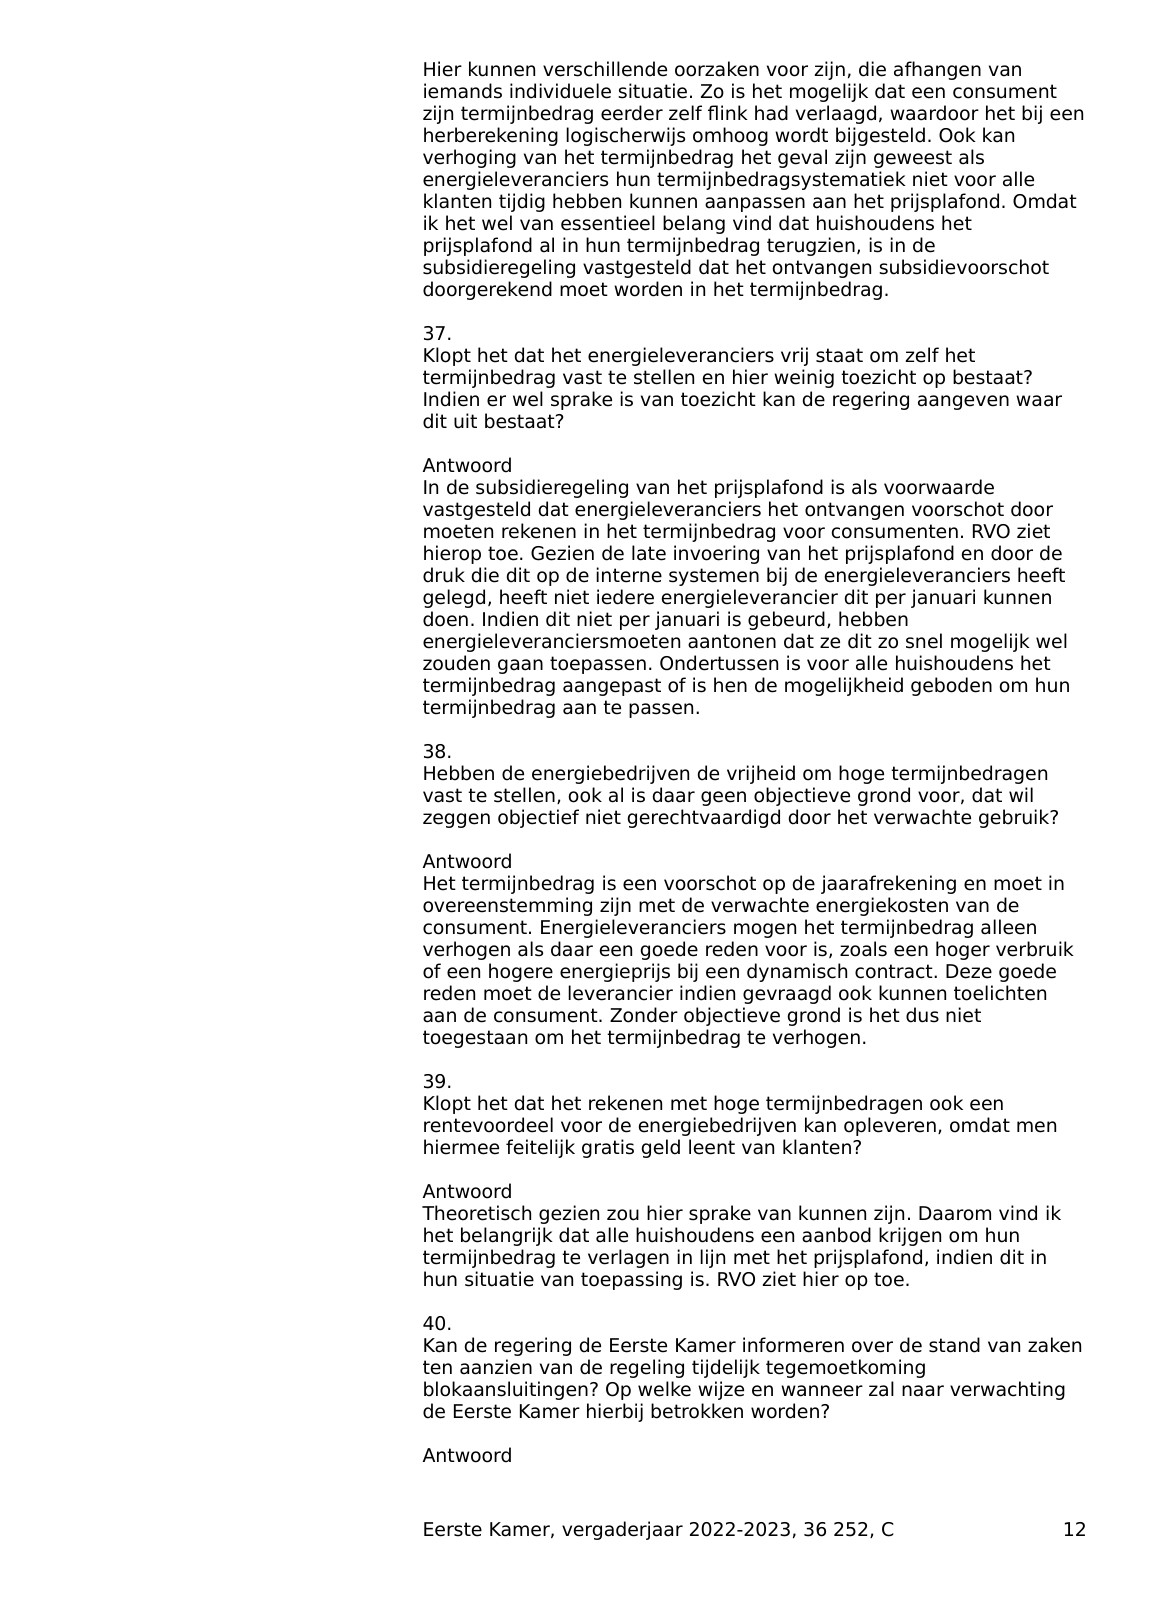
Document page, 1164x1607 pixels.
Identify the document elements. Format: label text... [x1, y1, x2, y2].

text Hier kunnen verschillende oorzaken voor zijn, die afhangen van iemands individuele situatie. Zo is het mogelijk dat een consument zijn termijnbedrag eerder zelf flink had verlaagd, waardoor het bij een herberekening logischerwijs omhoog wordt bijgesteld. Ook kan verhoging van het termijnbedrag het geval zijn geweest als energieleveranciers hun termijnbedragsystematiek niet voor alle klanten tijdig hebben kunnen aanpassen aan het prijsplafond. Omdat ik het wel van essentieel belang vind dat huishoudens het prijsplafond al in hun termijnbedrag terugzien, is in de subsidieregeling vastgesteld dat het ontvangen subsidievoorschot doorgerekend moet worden in het termijnbedrag. [422, 59, 1087, 301]
text Het termijnbedrag is een voorschot op de jaarafrekening en moet in overeenstemming zijn met de verwachte energiekosten van de consument. Energieleveranciers mogen het termijnbedrag alleen verhogen als daar een goede reden voor is, zoals een hoger verbruik of een hogere energieprijs bij een dynamisch contract. Deze goede reden moet de leverancier indien gevraagd ook kunnen toelichten aan de consument. Zonder objectieve grond is het dus niet toegestaan om het termijnbedrag te verhogen. [422, 873, 1087, 1049]
text 37. [422, 323, 1087, 345]
text Antwoord [422, 851, 1087, 873]
text 39. [422, 1071, 1087, 1093]
text Hebben de energiebedrijven de vrijheid om hoge termijnbedragen vast te stellen, ook al is daar geen objectieve grond voor, dat wil zeggen objectief niet gerechtvaardigd door het verwachte gebruik? [422, 763, 1087, 829]
text Antwoord [422, 455, 1087, 477]
text Theoretisch gezien zou hier sprake van kunnen zijn. Daarom vind ik het belangrijk dat alle huishoudens een aanbod krijgen om hun termijnbedrag te verlagen in lijn met het prijsplafond, indien dit in hun situatie van toepassing is. RVO ziet hier op toe. [422, 1203, 1087, 1291]
text Klopt het dat het energieleveranciers vrij staat om zelf het termijnbedrag vast te stellen en hier weinig toezicht op bestaat? Indien er wel sprake is van toezicht kan de regering aangeven waar dit uit bestaat? [422, 345, 1087, 433]
text Klopt het dat het rekenen met hoge termijnbedragen ook een rentevoordeel voor de energiebedrijven kan opleveren, omdat men hiermee feitelijk gratis geld leent van klanten? [422, 1093, 1087, 1159]
text Antwoord [422, 1445, 1087, 1467]
text In de subsidieregeling van het prijsplafond is als voorwaarde vastgesteld dat energieleveranciers het ontvangen voorschot door moeten rekenen in het termijnbedrag voor consumenten. RVO ziet hierop toe. Gezien de late invoering van het prijsplafond en door de druk die dit op de interne systemen bij de energieleveranciers heeft gelegd, heeft niet iedere energieleverancier dit per januari kunnen doen. Indien dit niet per januari is gebeurd, hebben energieleveranciersmoeten aantonen dat ze dit zo snel mogelijk wel zouden gaan toepassen. Ondertussen is voor alle huishoudens het termijnbedrag aangepast of is hen de mogelijkheid geboden om hun termijnbedrag aan te passen. [422, 477, 1087, 719]
text Antwoord [422, 1181, 1087, 1203]
text 40. [422, 1313, 1087, 1335]
text 38. [422, 741, 1087, 763]
text Kan de regering de Eerste Kamer informeren over de stand van zaken ten aanzien van de regeling tijdelijk tegemoetkoming blokaansluitingen? Op welke wijze en wanneer zal naar verwachting de Eerste Kamer hierbij betrokken worden? [422, 1335, 1087, 1423]
